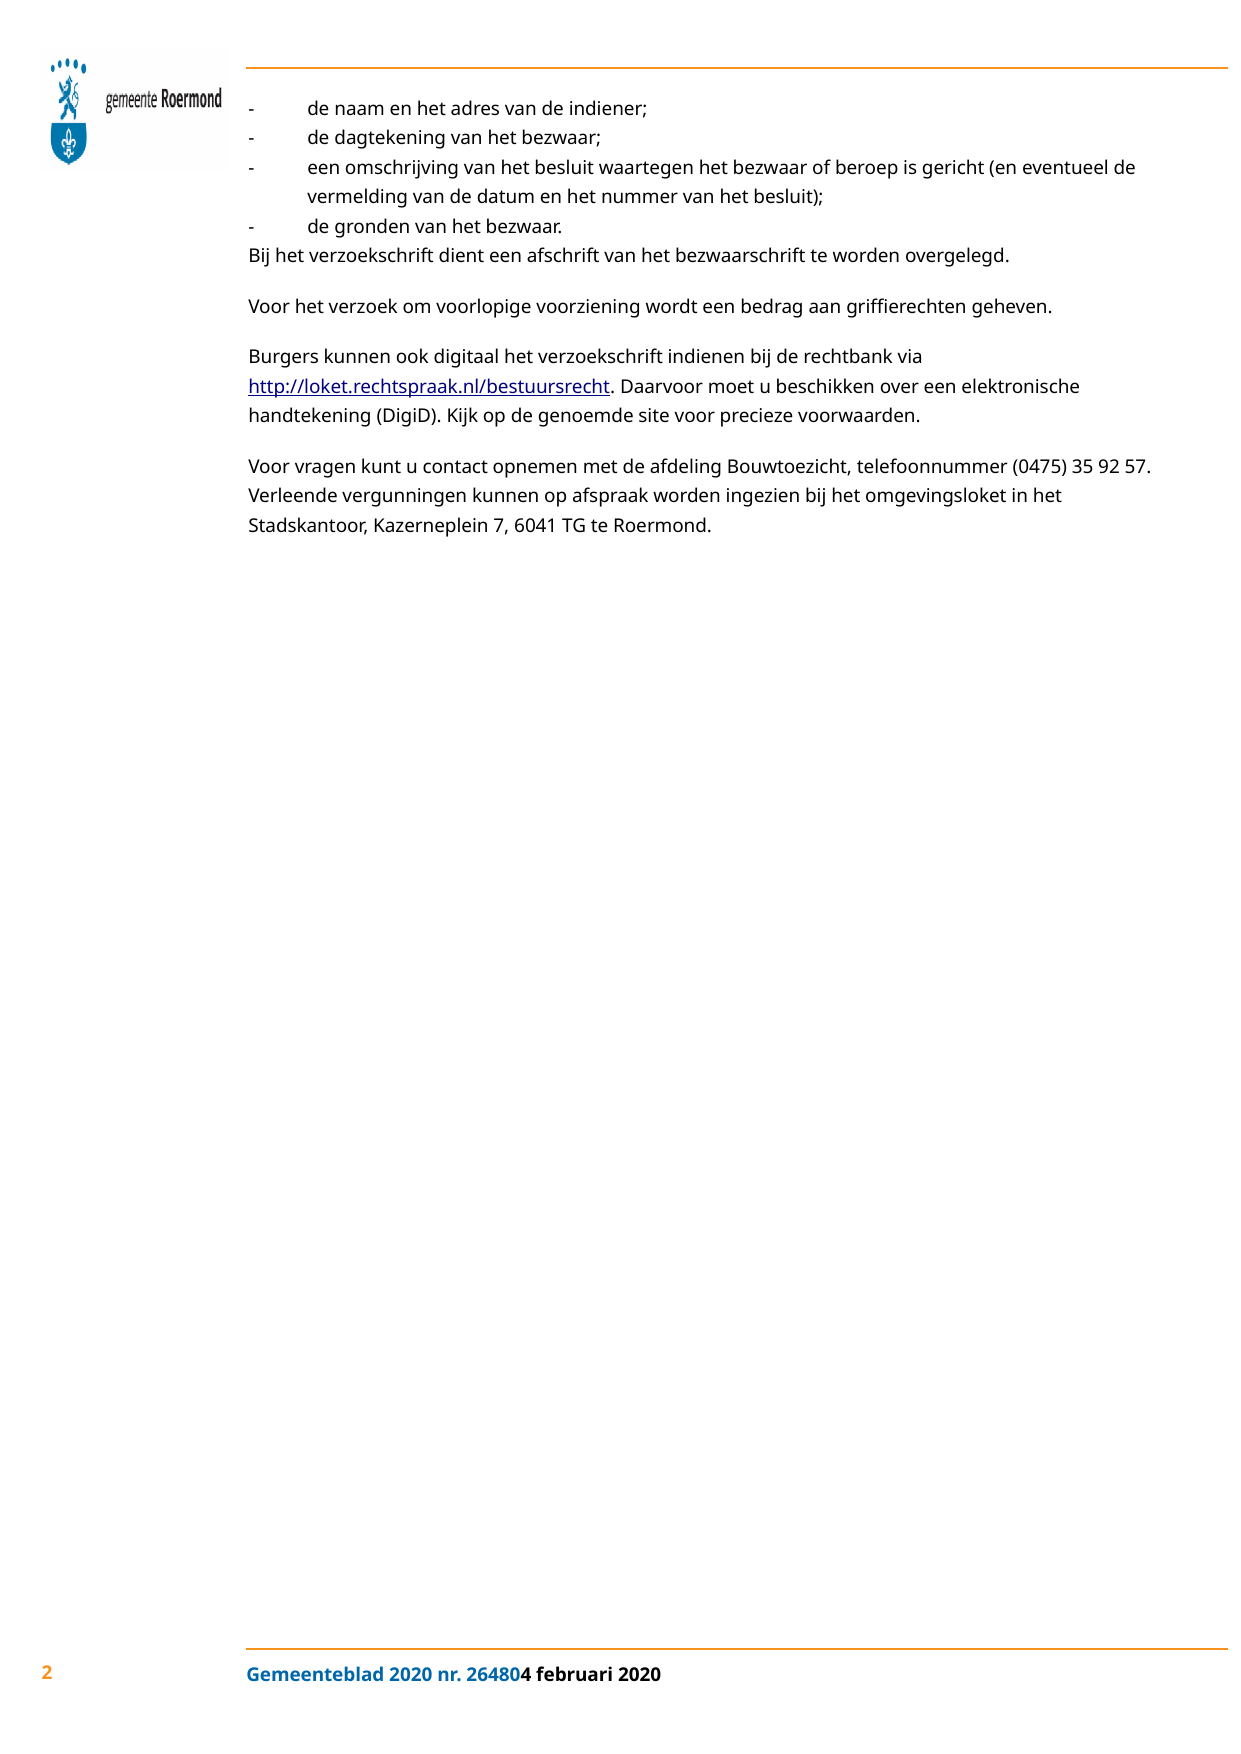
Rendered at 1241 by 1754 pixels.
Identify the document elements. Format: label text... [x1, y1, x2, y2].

text Voor het verzoek om voorlopige voorziening wordt een bedrag aan griffierechten geheven. [248, 293, 1152, 319]
text Voor vragen kunt u contact opnemen met de afdeling Bouwtoezicht, telefoonnummer (0475) 35 92 57. Verleende vergunningen kunnen op afspraak worden ingezien bij het omgevingsloket in het Stadskantoor, Kazerneplein 7, 6041 TG te Roermond. [248, 453, 1152, 538]
text Bij het verzoekschrift dient een afschrift van het bezwaarschrift te worden overgelegd. [248, 243, 1152, 268]
list de dagtekening van het bezwaar; [248, 124, 1152, 150]
text Burgers kunnen ook digitaal het verzoekschrift indienen bij de rechtbank via http://loket.rechtspraak.nl/bestuursrecht. Daarvoor moet u beschikken over een elektronische handtekening (DigiD). Kijk op de genoemde site voor precieze voorwaarden. [248, 343, 1152, 428]
list een omschrijving van het besluit waartegen het bezwaar of beroep is gericht (en eventueel de vermelding van de datum en het nummer van het besluit); [248, 154, 1152, 209]
picture [41, 47, 231, 172]
list de naam en het adres van de indiener; [248, 95, 1152, 121]
list de gronden van het bezwaar. [248, 213, 1152, 239]
